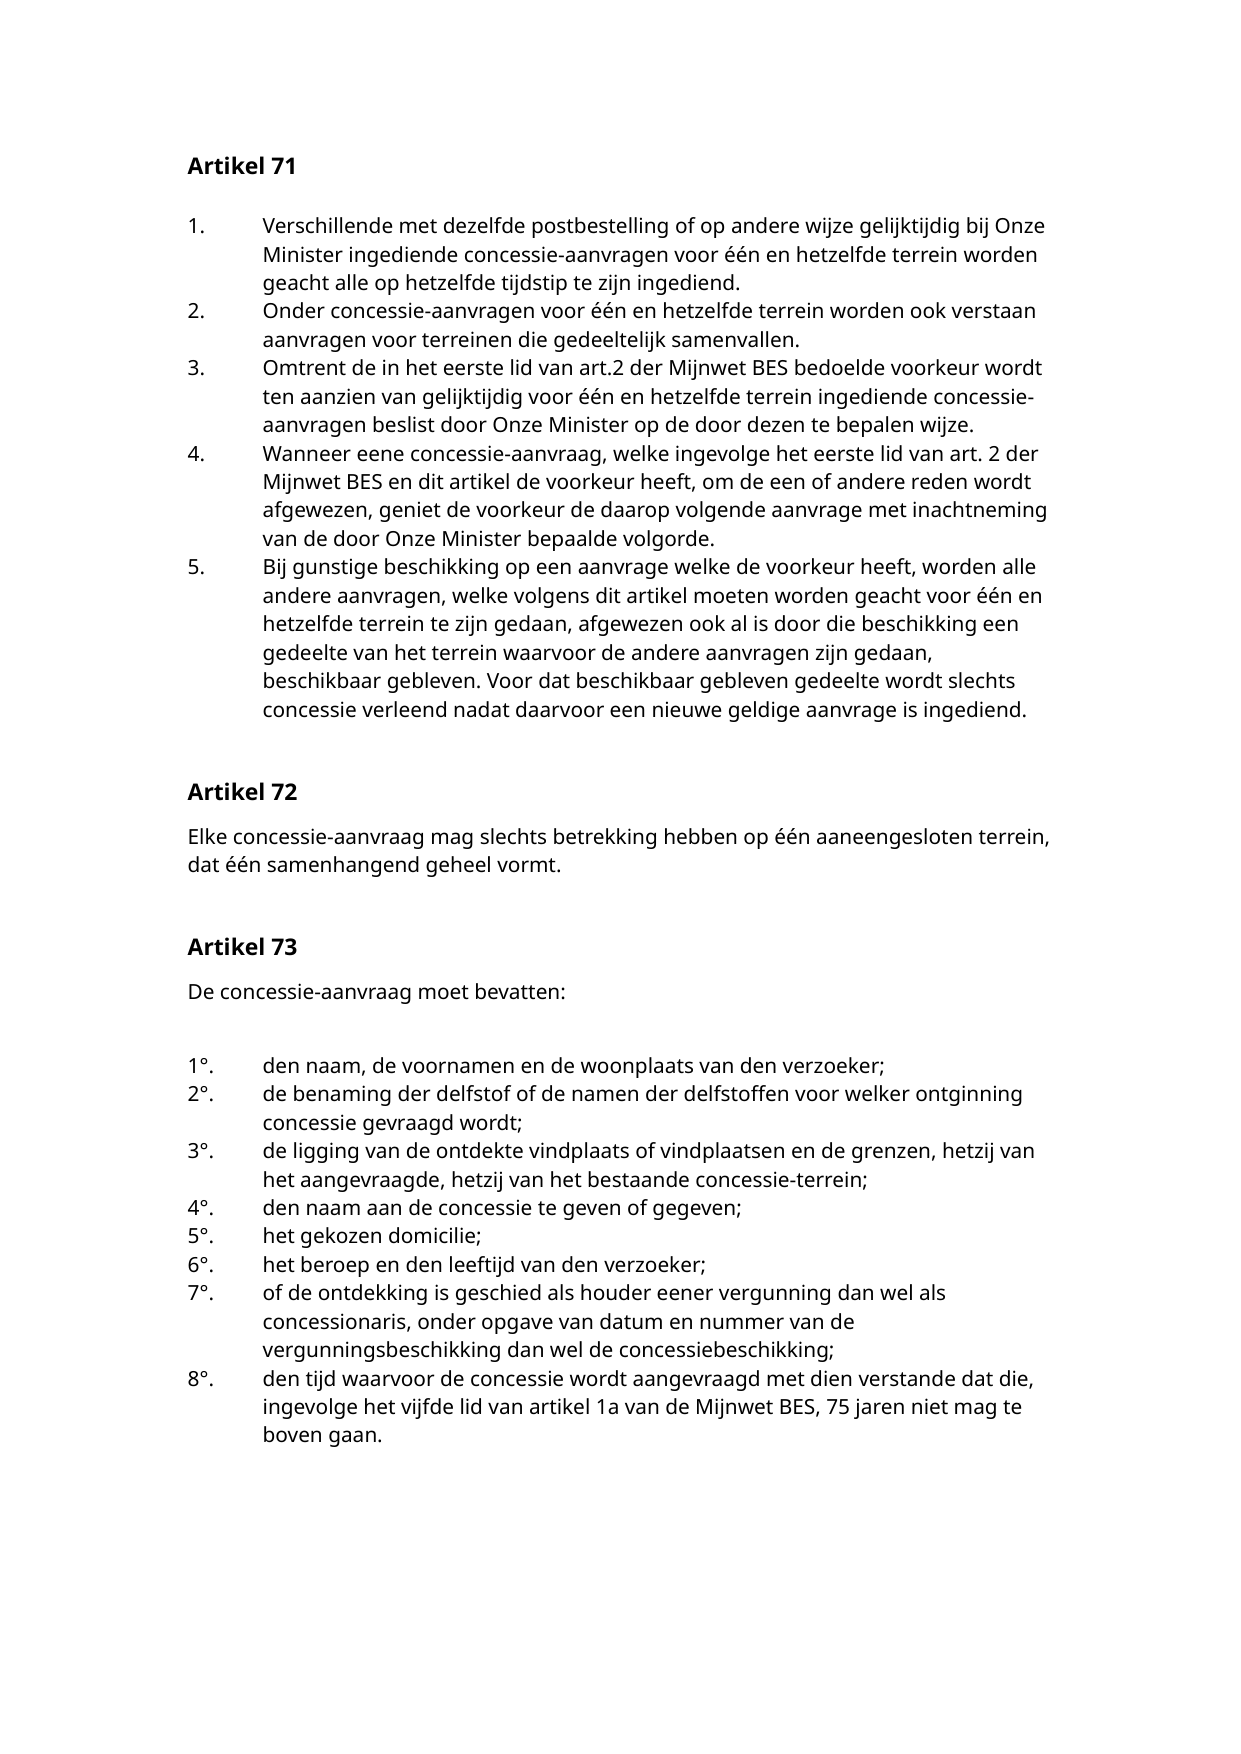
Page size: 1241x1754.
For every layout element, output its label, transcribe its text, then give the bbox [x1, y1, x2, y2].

text Elke concessie-aanvraag mag slechts betrekking hebben op één aaneengesloten terrein, dat één samenhangend geheel vormt. [187, 822, 1053, 879]
text De concessie-aanvraag moet bevatten: [187, 977, 1053, 1006]
list de ligging van de ontdekte vindplaats of vindplaatsen en de grenzen, hetzij van het aangevraagde, hetzij van het bestaande concessie-terrein; [187, 1136, 1053, 1193]
list den naam aan de concessie te geven of gegeven; [187, 1193, 1053, 1222]
list of de ontdekking is geschied als houder eener vergunning dan wel als concessionaris, onder opgave van datum en nummer van de vergunningsbeschikking dan wel de concessiebeschikking; [187, 1278, 1053, 1364]
list het gekozen domicilie; [187, 1222, 1053, 1250]
list Omtrent de in het eerste lid van art.2 der Mijnwet BES bedoelde voorkeur wordt ten aanzien van gelijktijdig voor één en hetzelfde terrein ingediende concessie-aanvragen beslist door Onze Minister op de door dezen te bepalen wijze. [187, 353, 1053, 439]
list Bij gunstige beschikking op een aanvrage welke de voorkeur heeft, worden alle andere aanvragen, welke volgens dit artikel moeten worden geacht voor één en hetzelfde terrein te zijn gedaan, afgewezen ook al is door die beschikking een gedeelte van het terrein waarvoor de andere aanvragen zijn gedaan, beschikbaar gebleven. Voor dat beschikbaar gebleven gedeelte wordt slechts concessie verleend nadat daarvoor een nieuwe geldige aanvrage is ingediend. [187, 552, 1053, 723]
subtitle Artikel 73 [187, 931, 1053, 962]
list Verschillende met dezelfde postbestelling of op andere wijze gelijktijdig bij Onze Minister ingediende concessie-aanvragen voor één en hetzelfde terrein worden geacht alle op hetzelfde tijdstip te zijn ingediend. [187, 211, 1053, 297]
list de benaming der delfstof of de namen der delfstoffen voor welker ontginning concessie gevraagd wordt; [187, 1079, 1053, 1136]
list Wanneer eene concessie-aanvraag, welke ingevolge het eerste lid van art. 2 der Mijnwet BES en dit artikel de voorkeur heeft, om de een of andere reden wordt afgewezen, geniet de voorkeur de daarop volgende aanvrage met inachtneming van de door Onze Minister bepaalde volgorde. [187, 439, 1053, 552]
list den tijd waarvoor de concessie wordt aangevraagd met dien verstande dat die, ingevolge het vijfde lid van artikel 1a van de Mijnwet BES, 75 jaren niet mag te boven gaan. [187, 1364, 1053, 1449]
list den naam, de voornamen en de woonplaats van den verzoeker; [187, 1051, 1053, 1079]
list het beroep en den leeftijd van den verzoeker; [187, 1250, 1053, 1278]
subtitle Artikel 72 [187, 776, 1053, 807]
subtitle Artikel 71 [187, 150, 1053, 181]
list Onder concessie-aanvragen voor één en hetzelfde terrein worden ook verstaan aanvragen voor terreinen die gedeeltelijk samenvallen. [187, 297, 1053, 353]
